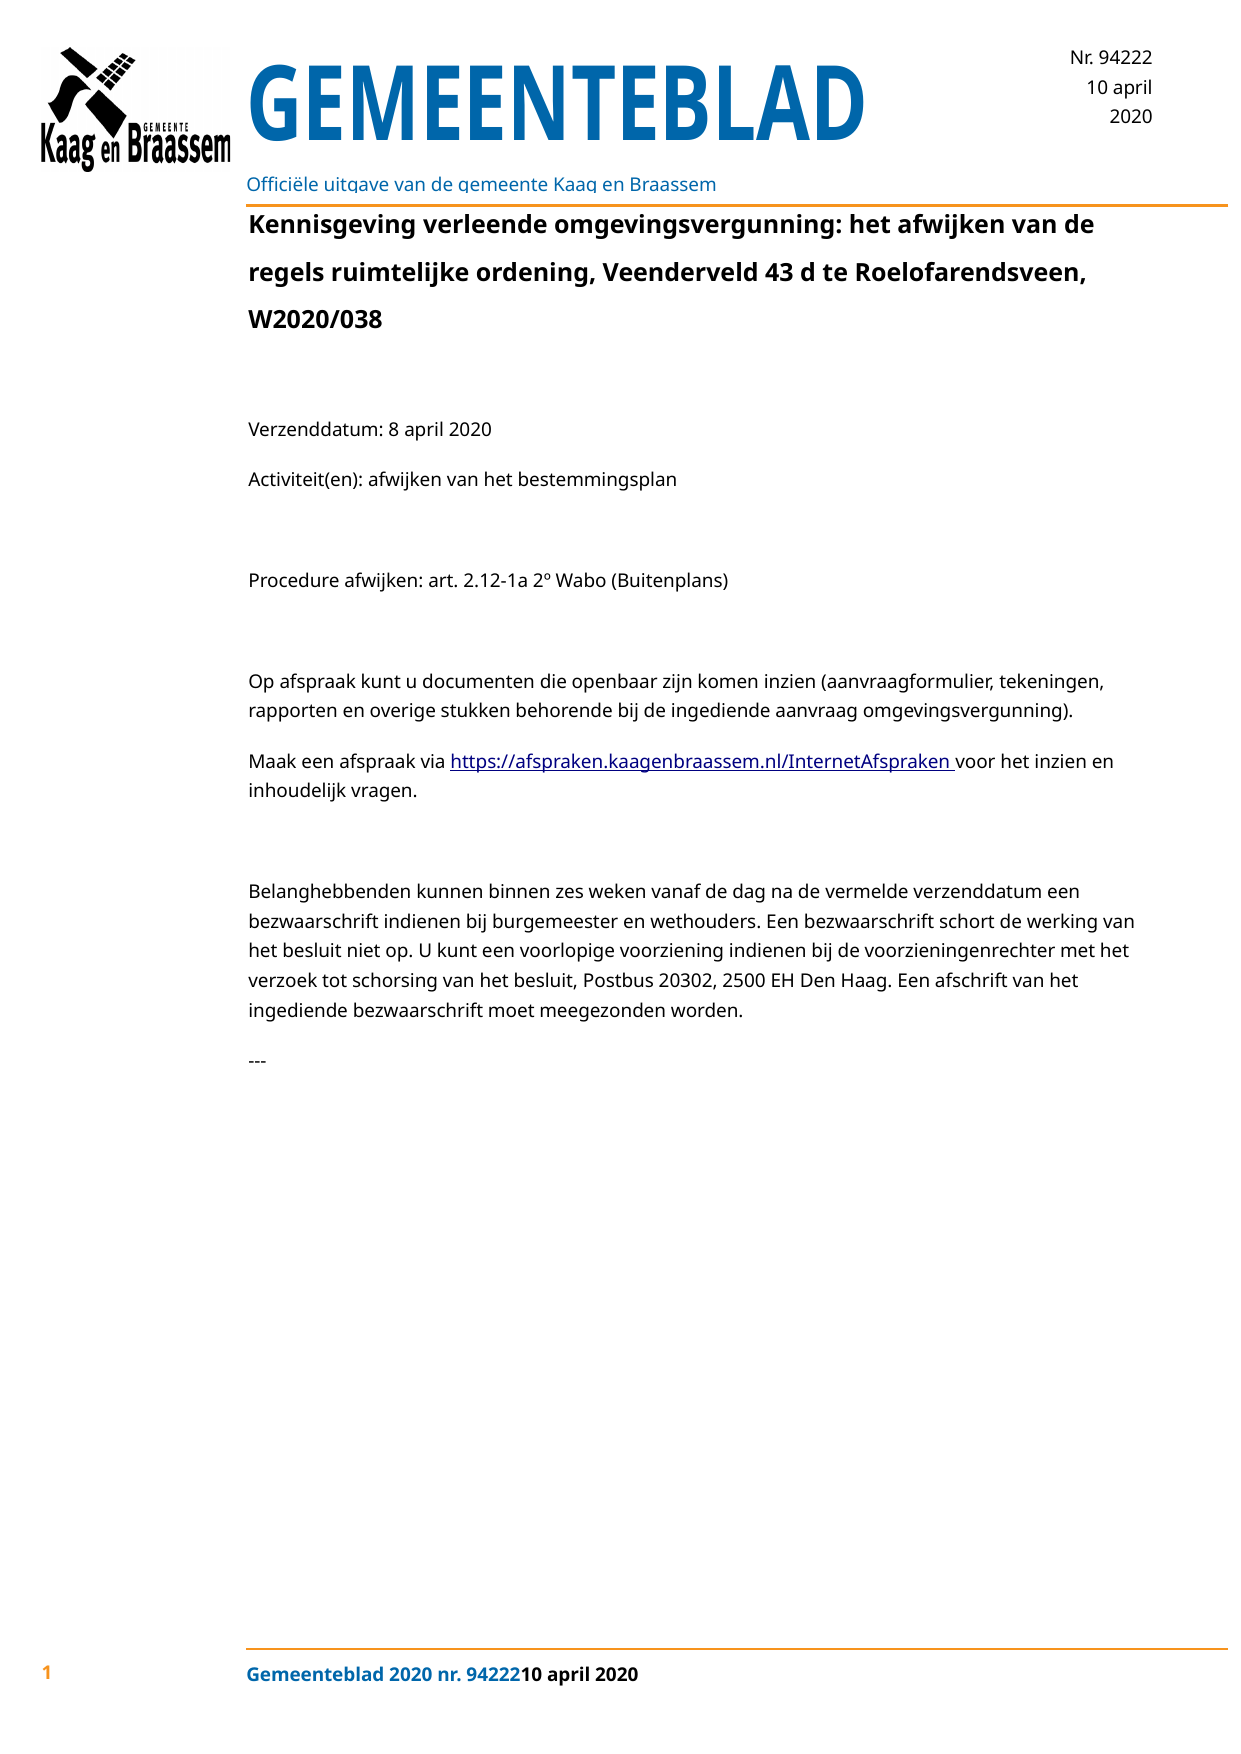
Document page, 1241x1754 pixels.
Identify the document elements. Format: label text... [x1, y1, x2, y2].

text Kennisgeving verleende omgevingsvergunning: het afwijken van de regels ruimtelijke ordening, Veenderveld 43 d te Roelofarendsveen, W2020/038 [248, 207, 1152, 336]
text --- [248, 1047, 1152, 1073]
text Belanghebbenden kunnen binnen zes weken vanaf de dag na de vermelde verzenddatum een bezwaarschrift indienen bij burgemeester en wethouders. Een bezwaarschrift schort de werking van het besluit niet op. U kunt een voorlopige voorziening indienen bij de voorzieningenrechter met het verzoek tot schorsing van het besluit, Postbus 20302, 2500 EH Den Haag. Een afschrift van het ingediende bezwaarschrift moet meegezonden worden. [248, 878, 1152, 1022]
text Procedure afwijken: art. 2.12-1a 2º Wabo (Buitenplans) [248, 567, 1152, 593]
picture [41, 47, 231, 172]
text Maak een afspraak via https://afspraken.kaagenbraassem.nl/InternetAfspraken voor het inzien en inhoudelijk vragen. [248, 748, 1152, 803]
text Op afspraak kunt u documenten die openbaar zijn komen inzien (aanvraagformulier, tekeningen, rapporten en overige stukken behorende bij de ingediende aanvraag omgevingsvergunning). [248, 668, 1152, 723]
text Activiteit(en): afwijken van het bestemmingsplan [248, 466, 1152, 492]
text Verzenddatum: 8 april 2020 [248, 416, 1152, 442]
